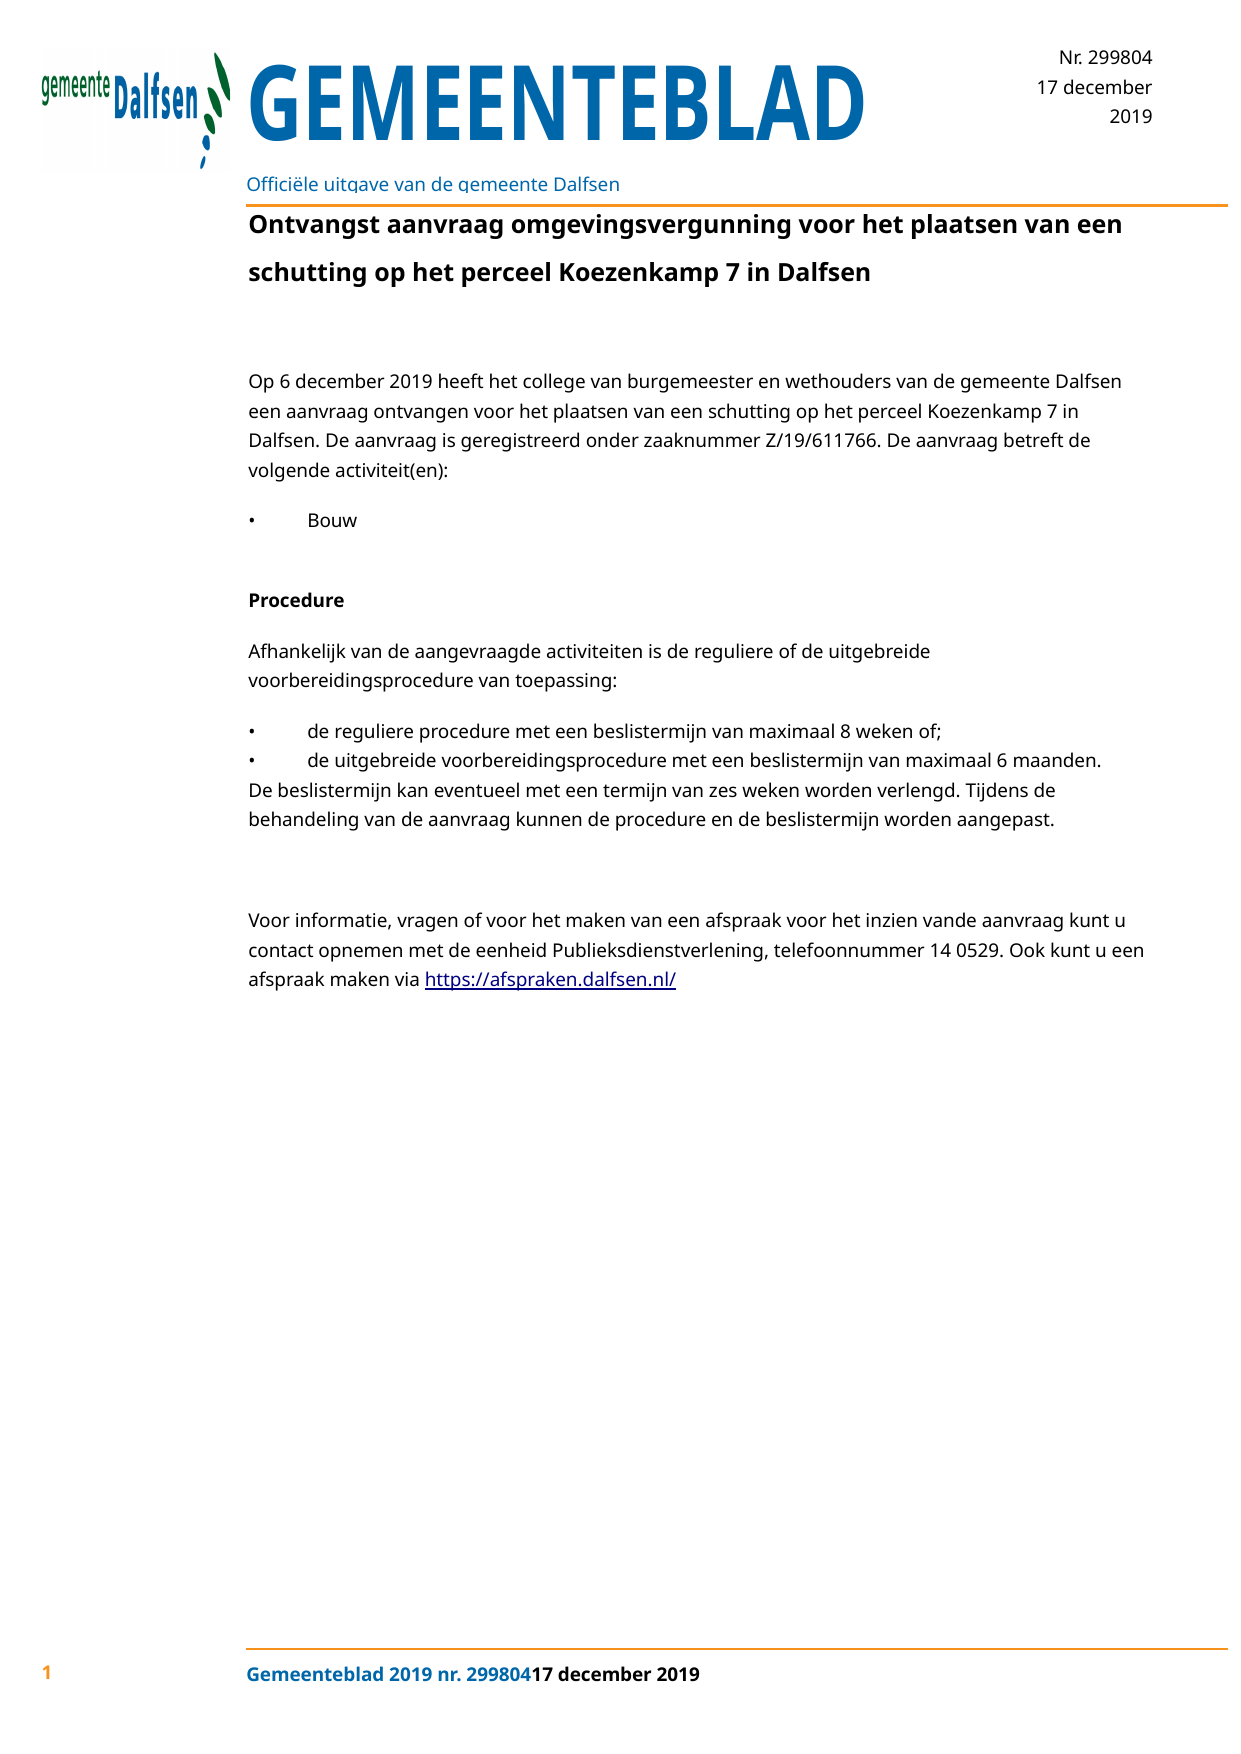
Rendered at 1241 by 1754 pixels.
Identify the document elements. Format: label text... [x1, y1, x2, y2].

text Op 6 december 2019 heeft het college van burgemeester en wethouders van de gemeente Dalfsen een aanvraag ontvangen voor het plaatsen van een schutting op het perceel Koezenkamp 7 in Dalfsen. De aanvraag is geregistreerd onder zaaknummer Z/19/611766. De aanvraag betreft de volgende activiteit(en): [248, 368, 1152, 483]
list de reguliere procedure met een beslistermijn van maximaal 8 weken of; [248, 718, 1152, 744]
list de uitgebreide voorbereidingsprocedure met een beslistermijn van maximaal 6 maanden. [248, 747, 1152, 773]
text De beslistermijn kan eventueel met een termijn van zes weken worden verlengd. Tijdens de behandeling van de aanvraag kunnen de procedure en de beslistermijn worden aangepast. [248, 777, 1152, 832]
text Ontvangst aanvraag omgevingsvergunning voor het plaatsen van een schutting op het perceel Koezenkamp 7 in Dalfsen [248, 207, 1152, 288]
list Bouw [248, 507, 1152, 533]
picture [41, 47, 231, 172]
text Afhankelijk van de aangevraagde activiteiten is de reguliere of de uitgebreide voorbereidingsprocedure van toepassing: [248, 638, 1152, 693]
text Voor informatie, vragen of voor het maken van een afspraak voor het inzien vande aanvraag kunt u contact opnemen met de eenheid Publieksdienstverlening, telefoonnummer 14 0529. Ook kunt u een afspraak maken via https://afspraken.dalfsen.nl/ [248, 907, 1152, 992]
text Procedure [248, 587, 1152, 613]
